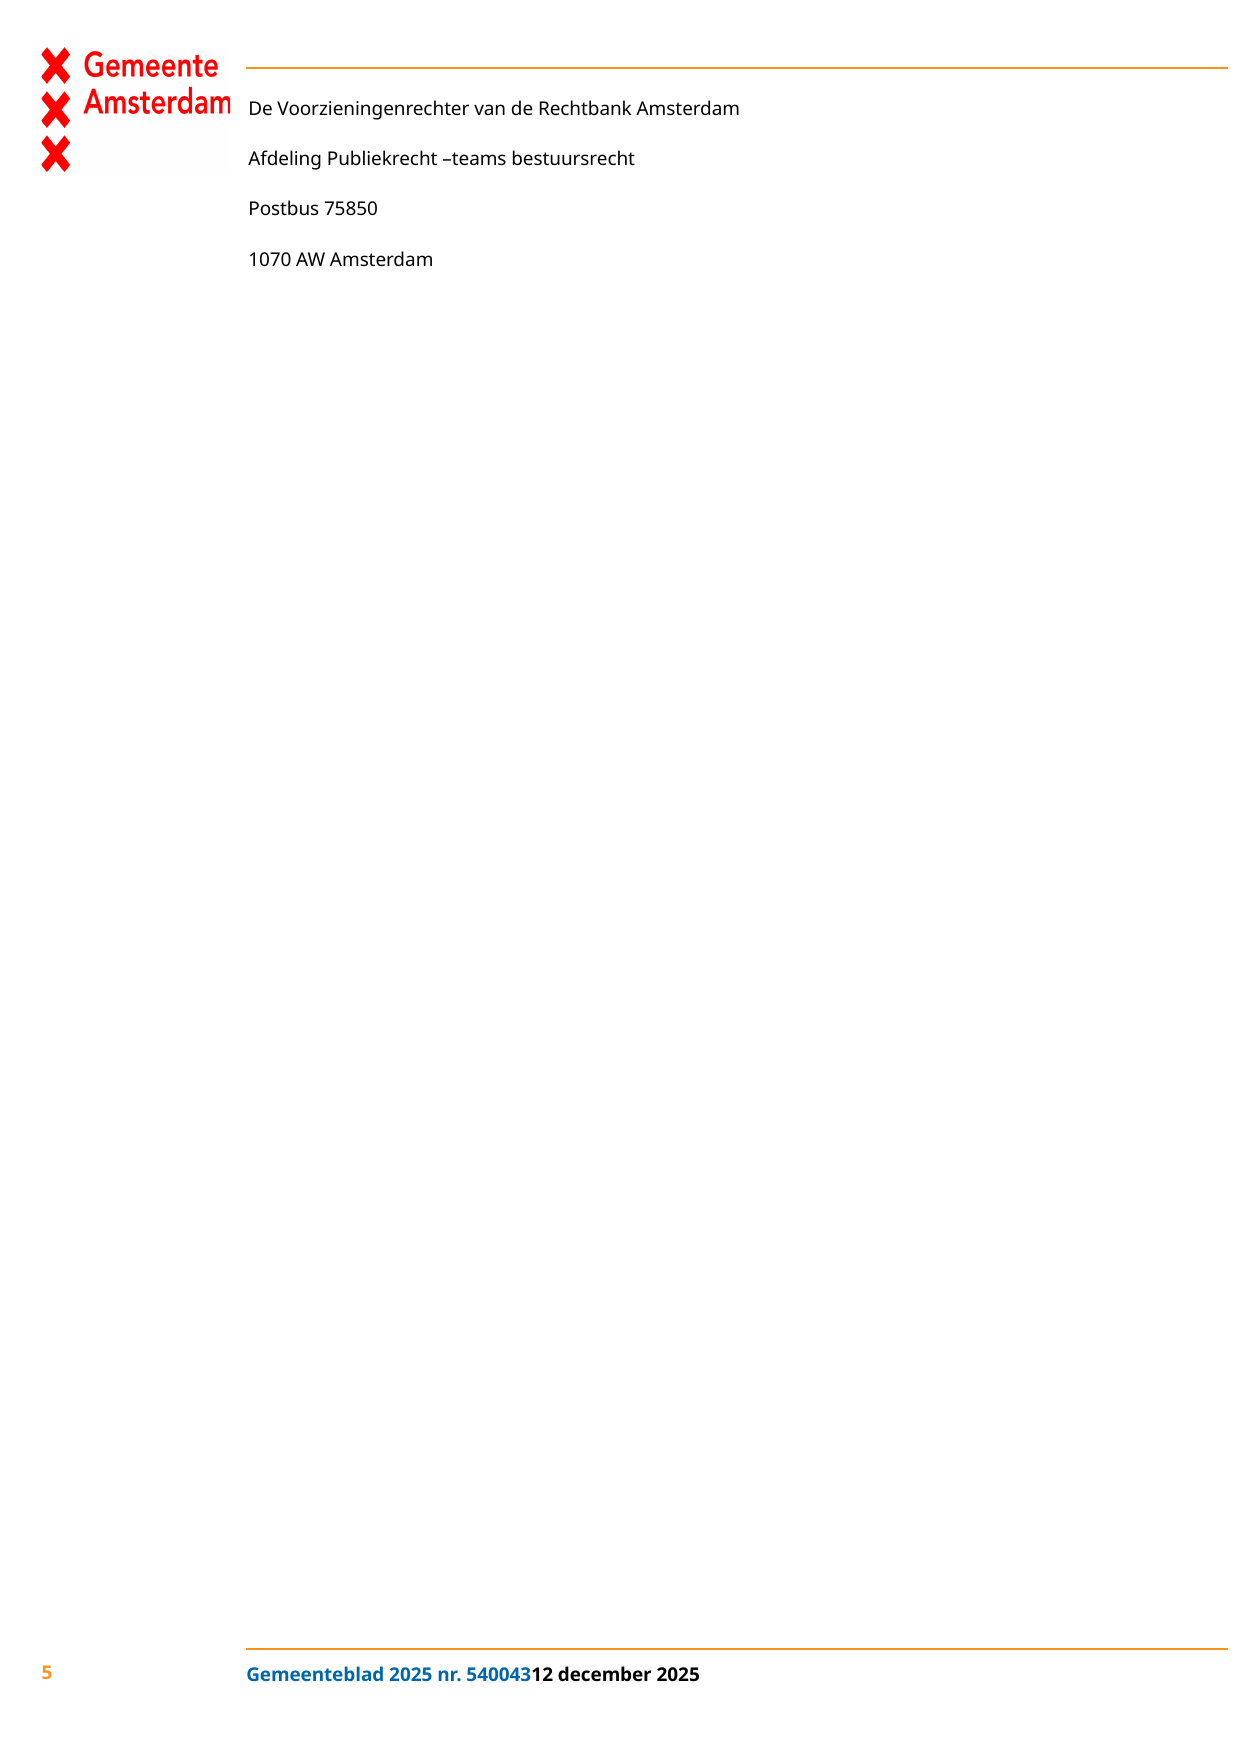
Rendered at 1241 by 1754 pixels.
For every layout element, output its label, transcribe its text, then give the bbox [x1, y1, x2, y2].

text Postbus 75850 [248, 196, 1152, 221]
text Afdeling Publiekrecht –teams bestuursrecht [248, 145, 1152, 171]
picture [41, 47, 231, 172]
text 1070 AW Amsterdam [248, 246, 1152, 272]
text De Voorzieningenrechter van de Rechtbank Amsterdam [248, 95, 1152, 121]
